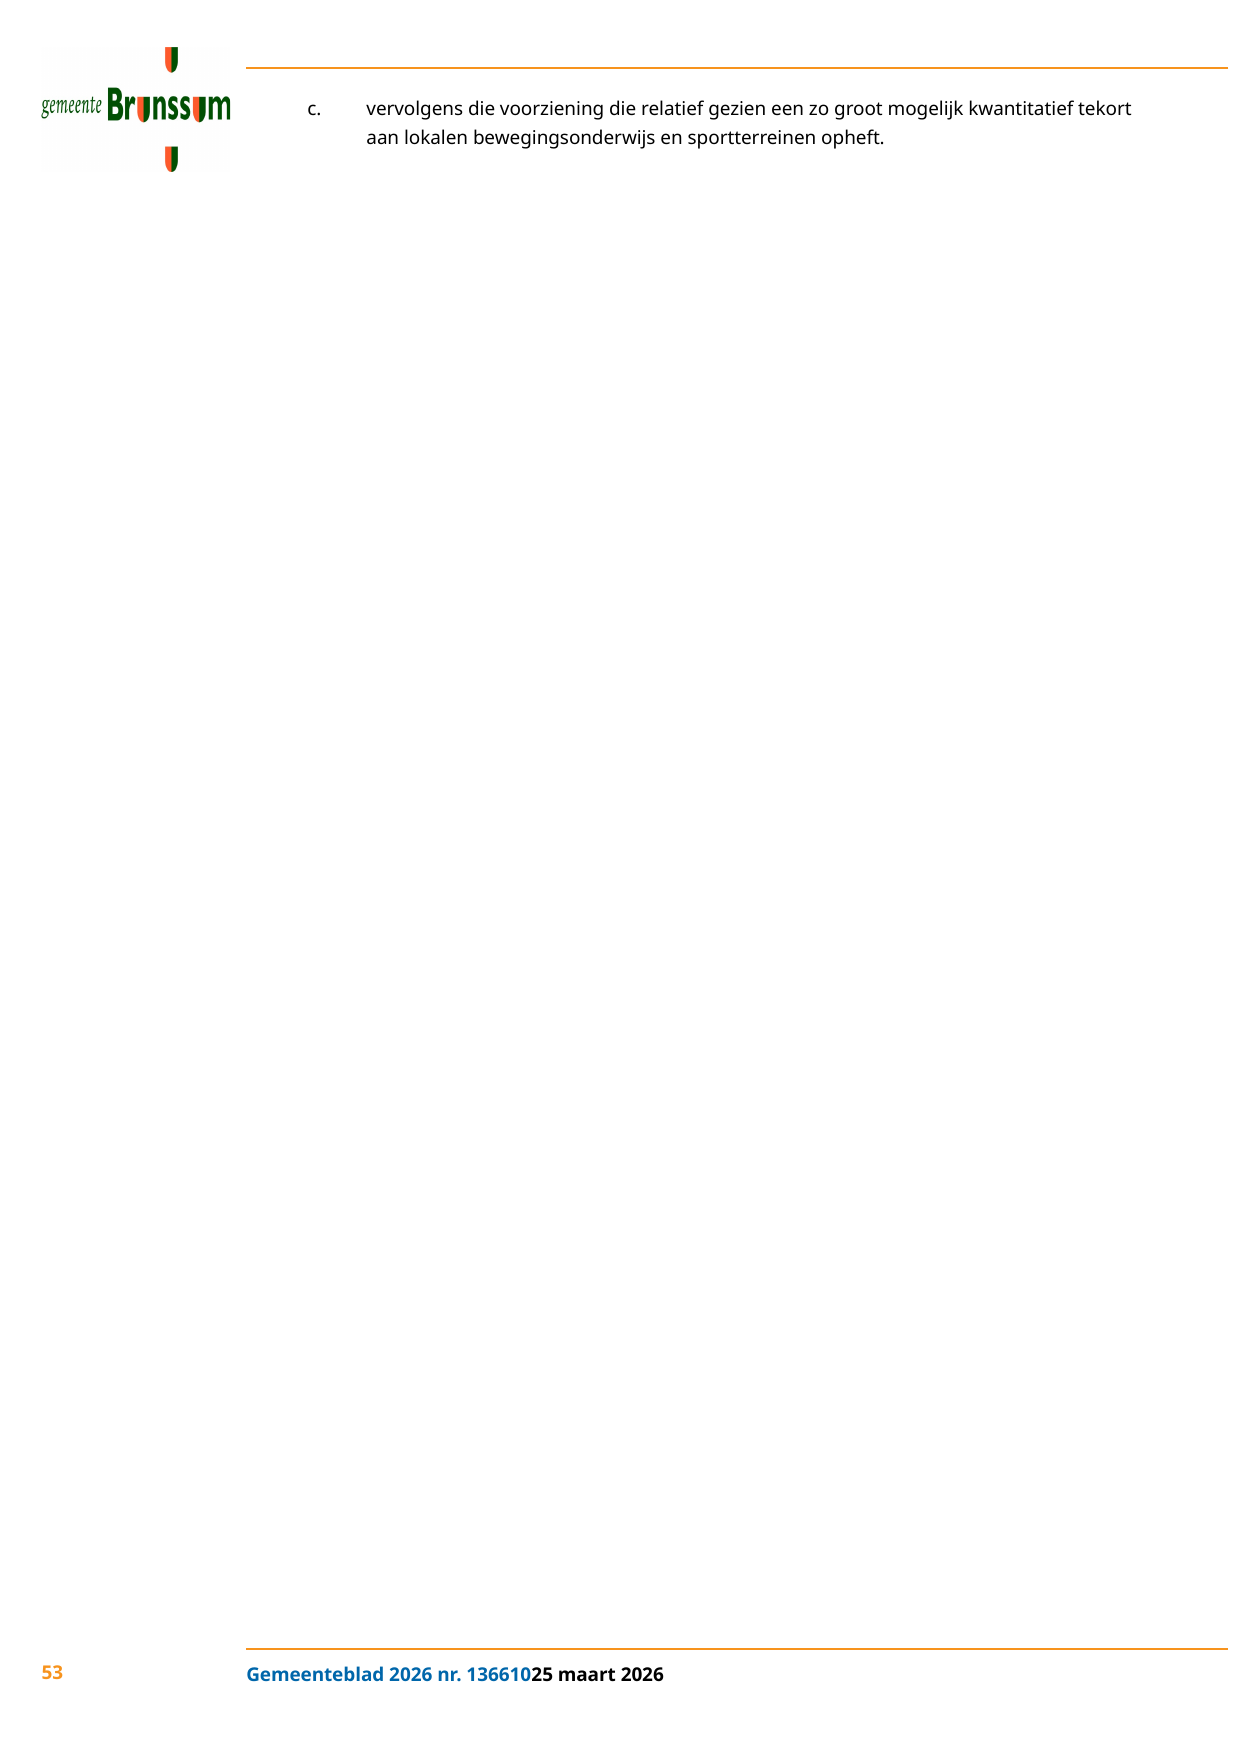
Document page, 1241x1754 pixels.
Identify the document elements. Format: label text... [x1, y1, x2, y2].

list vervolgens die voorziening die relatief gezien een zo groot mogelijk kwantitatief tekort aan lokalen bewegingsonderwijs en sportterreinen opheft. [307, 95, 1152, 150]
picture [41, 47, 231, 172]
